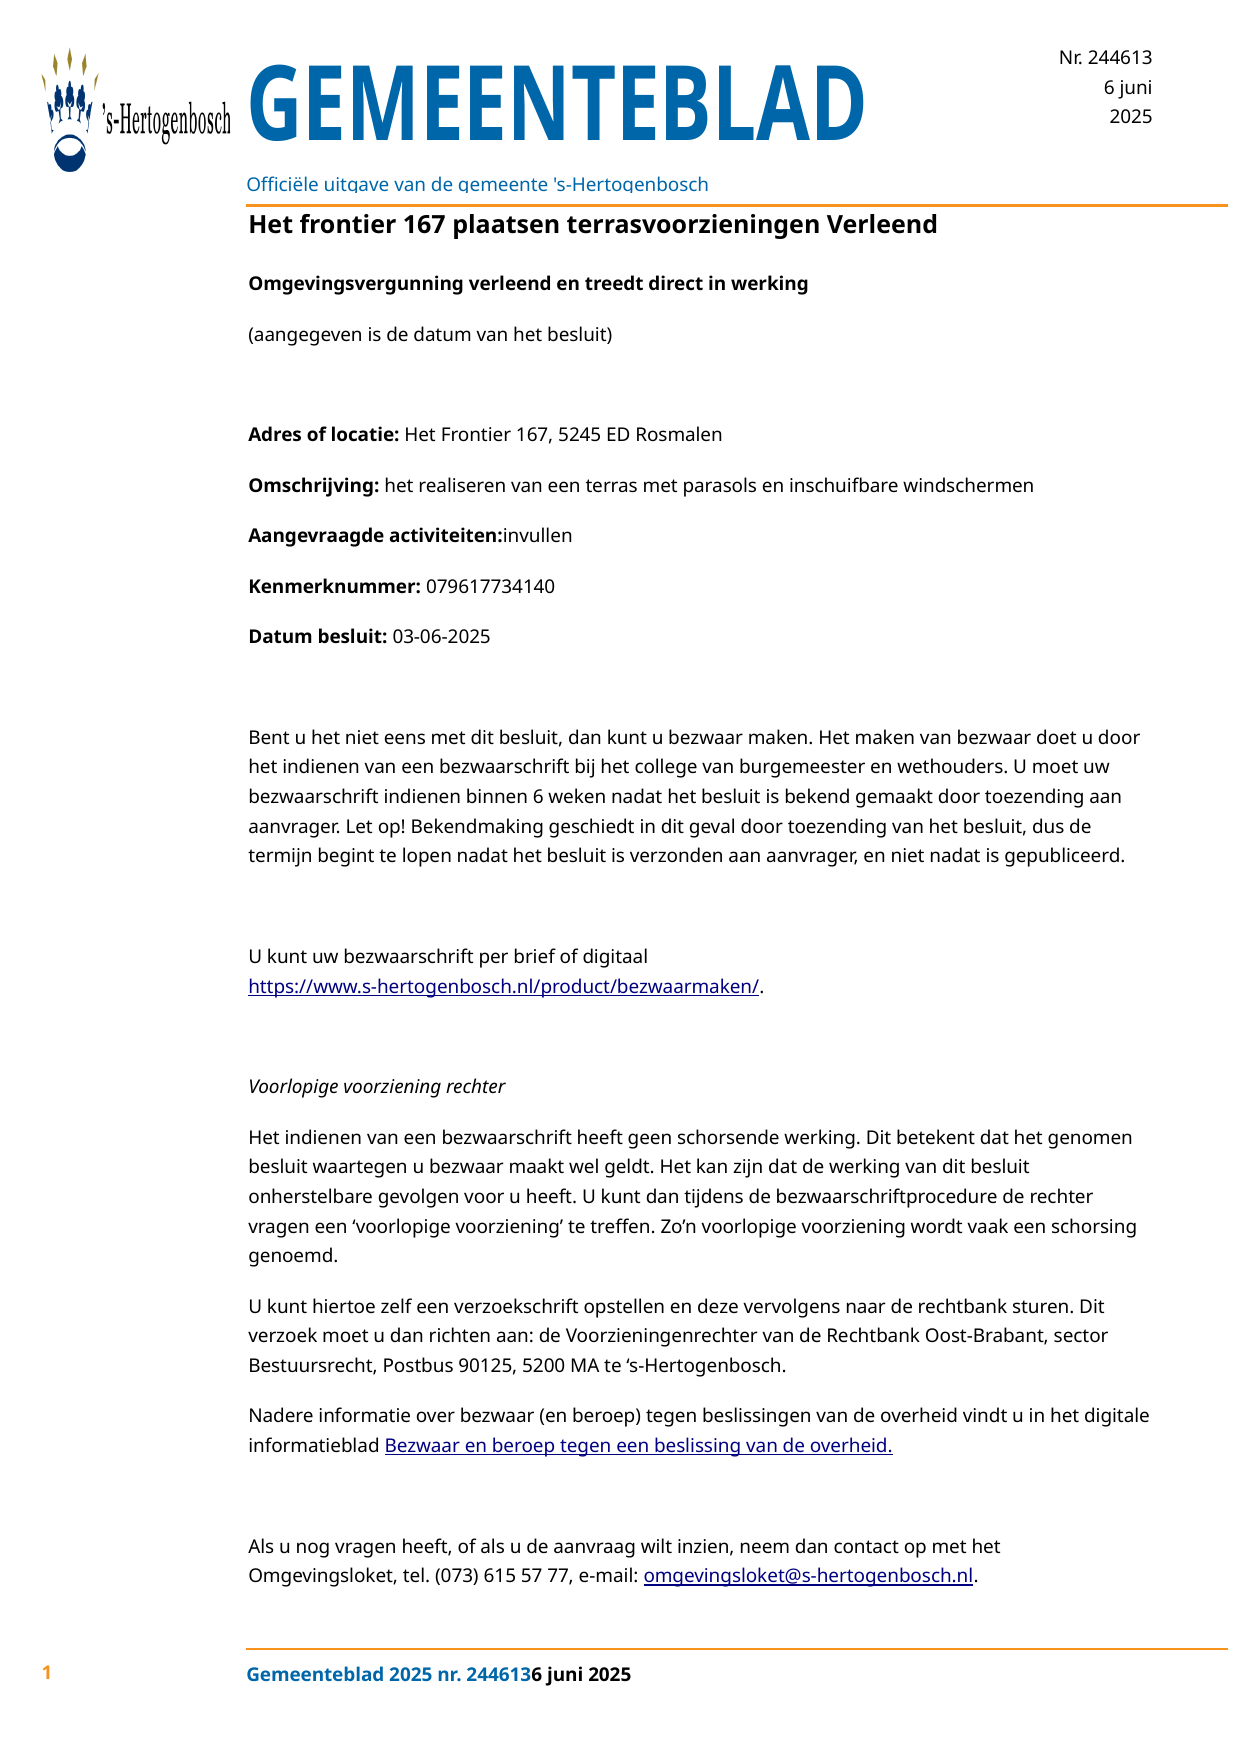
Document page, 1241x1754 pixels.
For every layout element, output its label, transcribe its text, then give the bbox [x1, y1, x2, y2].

text Bent u het niet eens met dit besluit, dan kunt u bezwaar maken. Het maken van bezwaar doet u door het indienen van een bezwaarschrift bij het college van burgemeester en wethouders. U moet uw bezwaarschrift indienen binnen 6 weken nadat het besluit is bekend gemaakt door toezending aan aanvrager. Let op! Bekendmaking geschiedt in dit geval door toezending van het besluit, dus de termijn begint te lopen nadat het besluit is verzonden aan aanvrager, en niet nadat is gepubliceerd. [248, 724, 1152, 868]
text Voorlopige voorziening rechter [248, 1074, 1152, 1099]
text Omgevingsvergunning verleend en treedt direct in werking [248, 270, 1152, 296]
text Kenmerknummer: 079617734140 [248, 573, 1152, 598]
text Adres of locatie: Het Frontier 167, 5245 ED Rosmalen [248, 422, 1152, 447]
text Omschrijving: het realiseren van een terras met parasols en inschuifbare windschermen [248, 472, 1152, 498]
text Aangevraagde activiteiten:invullen [248, 522, 1152, 548]
text Het frontier 167 plaatsen terrasvoorzieningen Verleend [248, 207, 1152, 241]
text Het indienen van een bezwaarschrift heeft geen schorsende werking. Dit betekent dat het genomen besluit waartegen u bezwaar maakt wel geldt. Het kan zijn dat de werking van dit besluit onherstelbare gevolgen voor u heeft. U kunt dan tijdens de bezwaarschriftprocedure de rechter vragen een ‘voorlopige voorziening’ te treffen. Zo’n voorlopige voorziening wordt vaak een schorsing genoemd. [248, 1124, 1152, 1268]
text Nadere informatie over bezwaar (en beroep) tegen beslissingen van de overheid vindt u in het digitale informatieblad Bezwaar en beroep tegen een beslissing van de overheid. [248, 1402, 1152, 1458]
text Datum besluit: 03-06-2025 [248, 623, 1152, 649]
picture [41, 47, 231, 172]
text U kunt uw bezwaarschrift per brief of digitaal https://www.s-hertogenbosch.nl/product/bezwaarmaken/. [248, 943, 1152, 998]
text (aangegeven is de datum van het besluit) [248, 321, 1152, 346]
text Als u nog vragen heeft, of als u de aanvraag wilt inzien, neem dan contact op met het Omgevingsloket, tel. (073) 615 57 77, e-mail: omgevingsloket@s-hertogenbosch.nl. [248, 1533, 1152, 1588]
text U kunt hiertoe zelf een verzoekschrift opstellen en deze vervolgens naar de rechtbank sturen. Dit verzoek moet u dan richten aan: de Voorzieningenrechter van de Rechtbank Oost-Brabant, sector Bestuursrecht, Postbus 90125, 5200 MA te ‘s-Hertogenbosch. [248, 1293, 1152, 1378]
